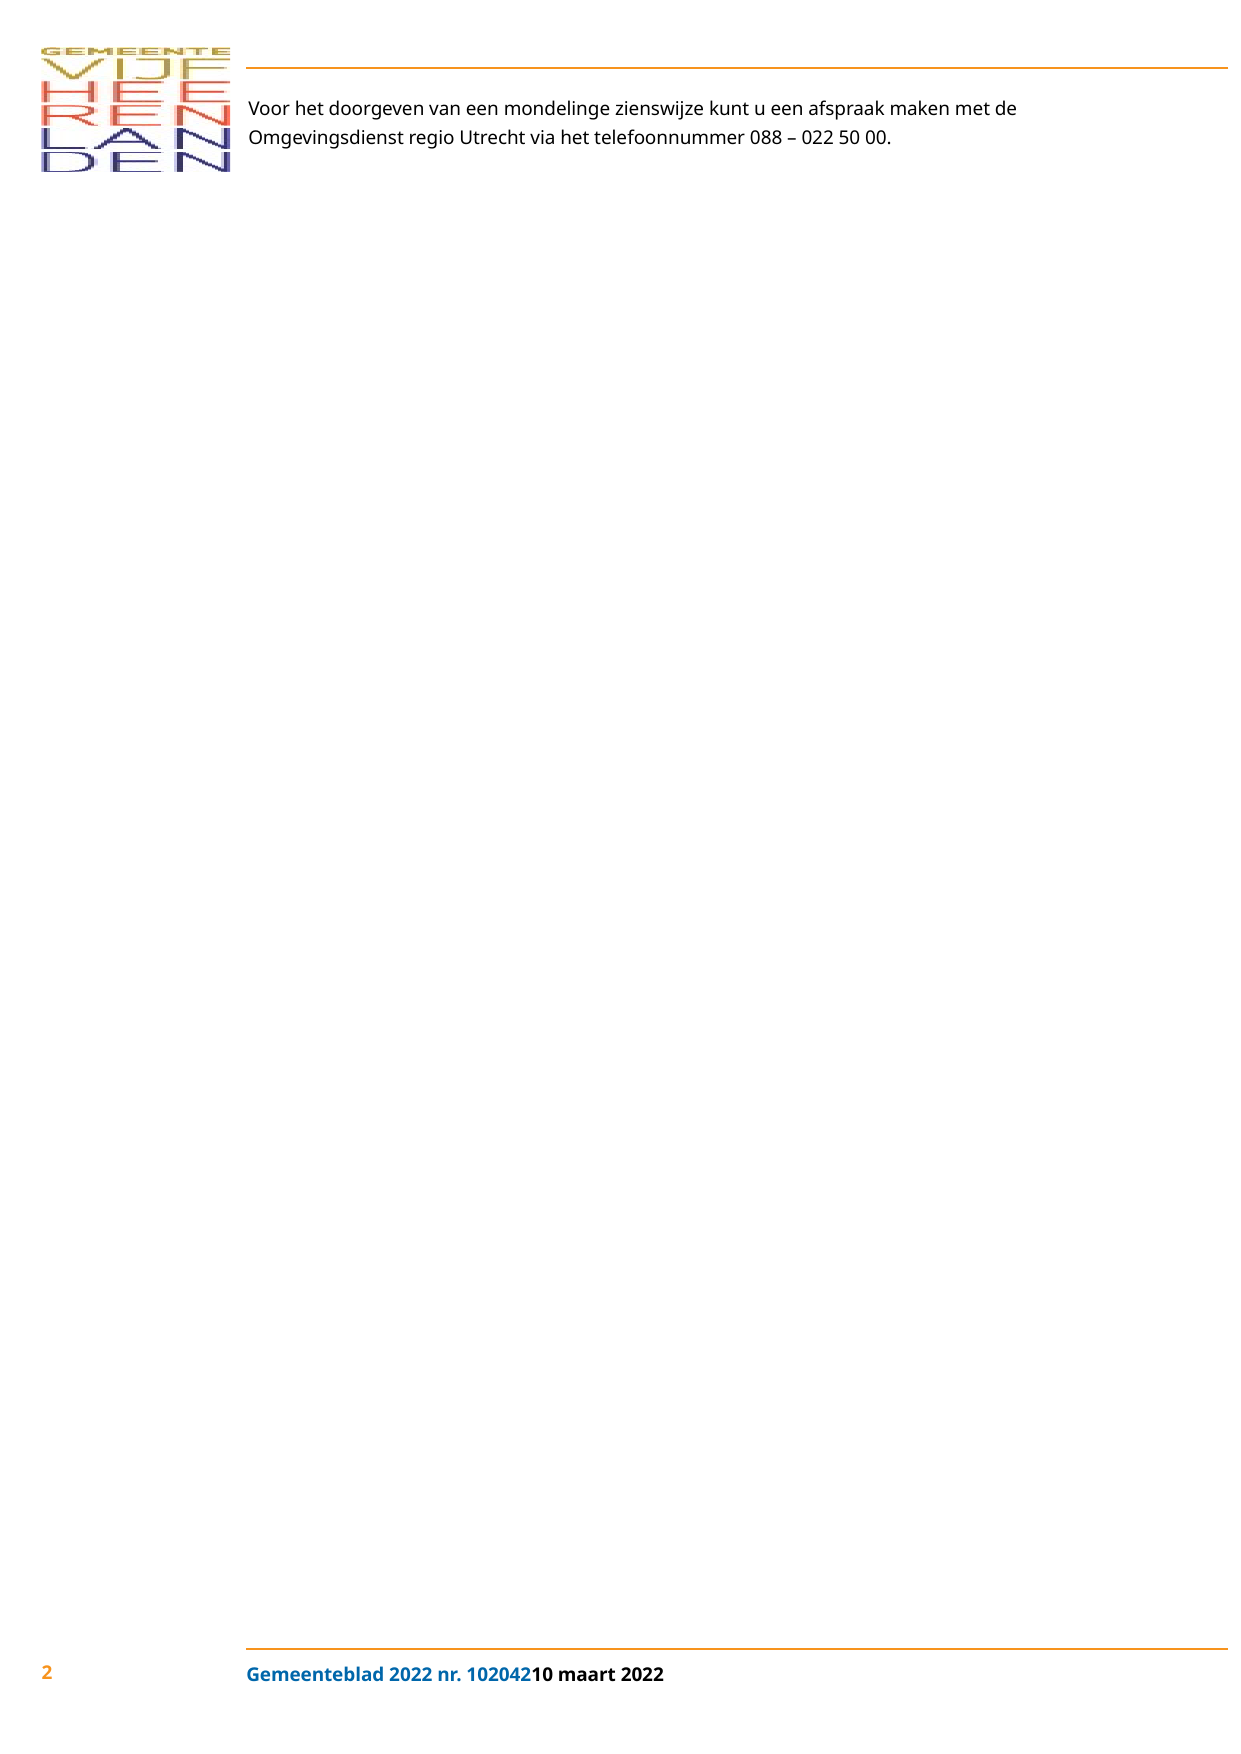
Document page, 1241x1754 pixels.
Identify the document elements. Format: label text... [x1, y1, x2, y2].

picture [41, 47, 231, 172]
text Voor het doorgeven van een mondelinge zienswijze kunt u een afspraak maken met de Omgevingsdienst regio Utrecht via het telefoonnummer 088 – 022 50 00. [248, 95, 1152, 150]
